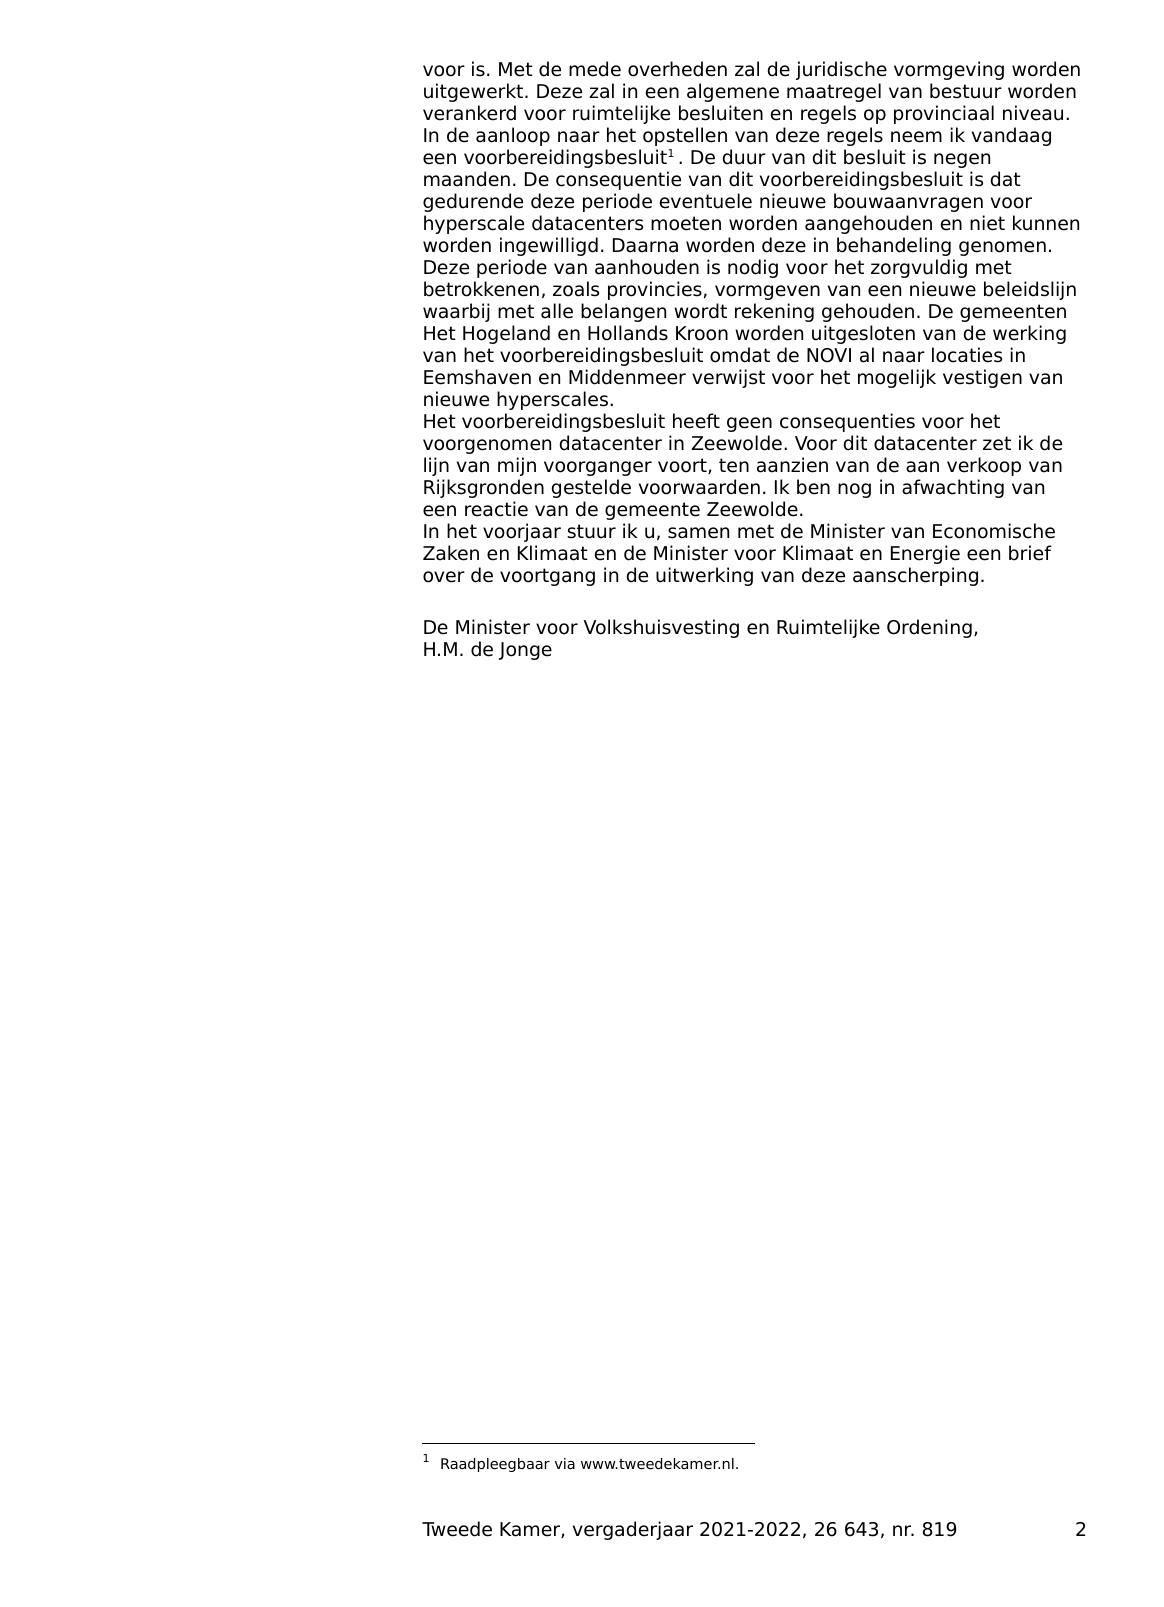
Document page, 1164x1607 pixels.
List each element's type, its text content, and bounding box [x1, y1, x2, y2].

text In het voorjaar stuur ik u, samen met de Minister van Economische Zaken en Klimaat en de Minister voor Klimaat en Energie een brief over de voortgang in de uitwerking van deze aanscherping. [422, 521, 1087, 587]
text In de aanloop naar het opstellen van deze regels neem ik vandaag een voorbereidingsbesluit. De duur van dit besluit is negen maanden. De consequentie van dit voorbereidingsbesluit is dat gedurende deze periode eventuele nieuwe bouwaanvragen voor hyperscale datacenters moeten worden aangehouden en niet kunnen worden ingewilligd. Daarna worden deze in behandeling genomen. Deze periode van aanhouden is nodig voor het zorgvuldig met betrokkenen, zoals provincies, vormgeven van een nieuwe beleidslijn waarbij met alle belangen wordt rekening gehouden. De gemeenten Het Hogeland en Hollands Kroon worden uitgesloten van de werking van het voorbereidingsbesluit omdat de NOVI al naar locaties in Eemshaven en Middenmeer verwijst voor het mogelijk vestigen van nieuwe hyperscales. [422, 125, 1087, 411]
text Raadpleegbaar via www.tweedekamer.nl. [422, 1452, 1087, 1474]
text voor is. Met de mede overheden zal de juridische vormgeving worden uitgewerkt. Deze zal in een algemene maatregel van bestuur worden verankerd voor ruimtelijke besluiten en regels op provinciaal niveau. [422, 59, 1087, 125]
text Het voorbereidingsbesluit heeft geen consequenties voor het voorgenomen datacenter in Zeewolde. Voor dit datacenter zet ik de lijn van mijn voorganger voort, ten aanzien van de aan verkoop van Rijksgronden gestelde voorwaarden. Ik ben nog in afwachting van een reactie van de gemeente Zeewolde. [422, 411, 1087, 521]
text De Minister voor Volkshuisvesting en Ruimtelijke Ordening, H.M. de Jonge [422, 617, 1087, 661]
